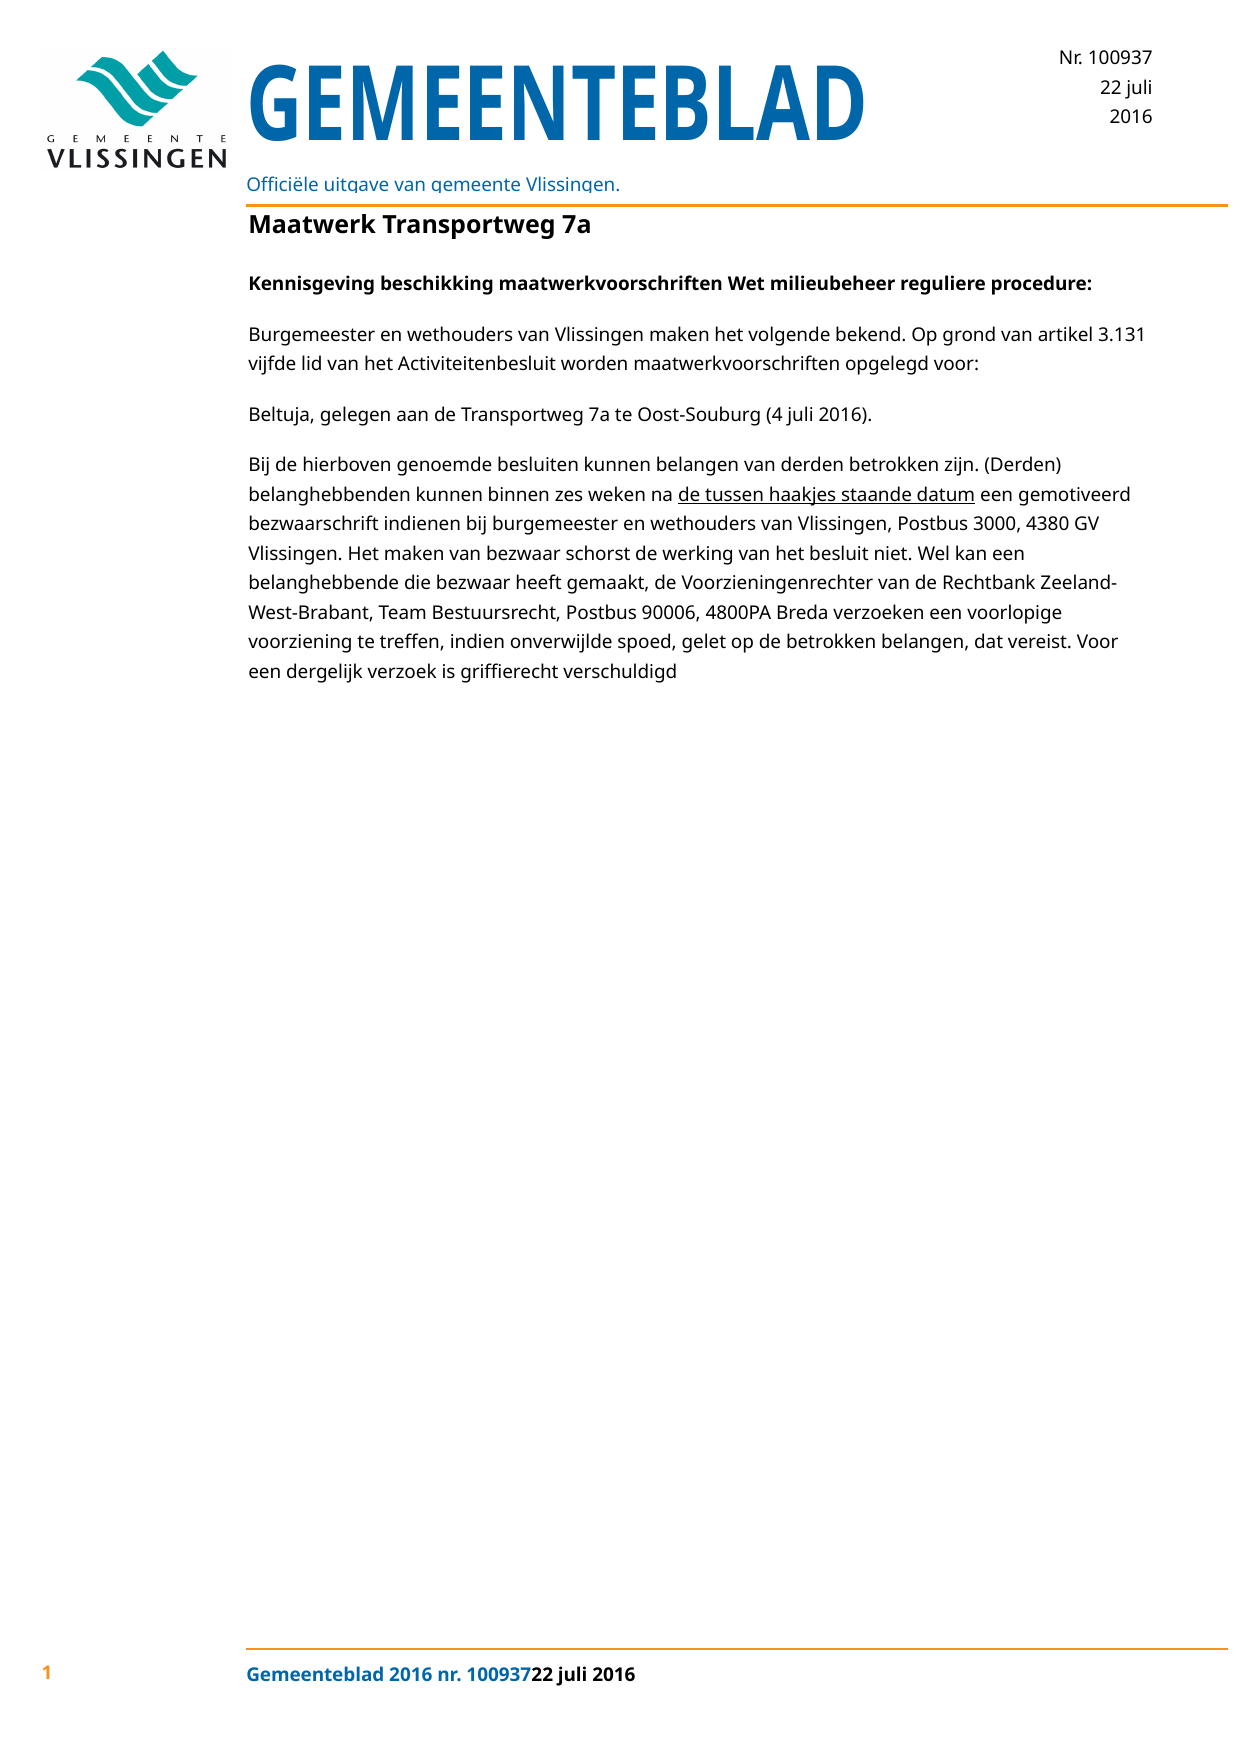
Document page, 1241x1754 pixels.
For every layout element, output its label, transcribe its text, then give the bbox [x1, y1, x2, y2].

picture [41, 47, 231, 172]
text Maatwerk Transportweg 7a [248, 207, 1152, 241]
text Beltuja, gelegen aan de Transportweg 7a te Oost-Souburg (4 juli 2016). [248, 401, 1152, 426]
text Bij de hierboven genoemde besluiten kunnen belangen van derden betrokken zijn. (Derden) belanghebbenden kunnen binnen zes weken na de tussen haakjes staande datum een gemotiveerd bezwaarschrift indienen bij burgemeester en wethouders van Vlissingen, Postbus 3000, 4380 GV Vlissingen. Het maken van bezwaar schorst de werking van het besluit niet. Wel kan een belanghebbende die bezwaar heeft gemaakt, de Voorzieningenrechter van de Rechtbank Zeeland-West-Brabant, Team Bestuursrecht, Postbus 90006, 4800PA Breda verzoeken een voorlopige voorziening te treffen, indien onverwijlde spoed, gelet op de betrokken belangen, dat vereist. Voor een dergelijk verzoek is griffierecht verschuldigd [248, 451, 1152, 684]
text Burgemeester en wethouders van Vlissingen maken het volgende bekend. Op grond van artikel 3.131 vijfde lid van het Activiteitenbesluit worden maatwerkvoorschriften opgelegd voor: [248, 321, 1152, 376]
text Kennisgeving beschikking maatwerkvoorschriften Wet milieubeheer reguliere procedure: [248, 270, 1152, 296]
